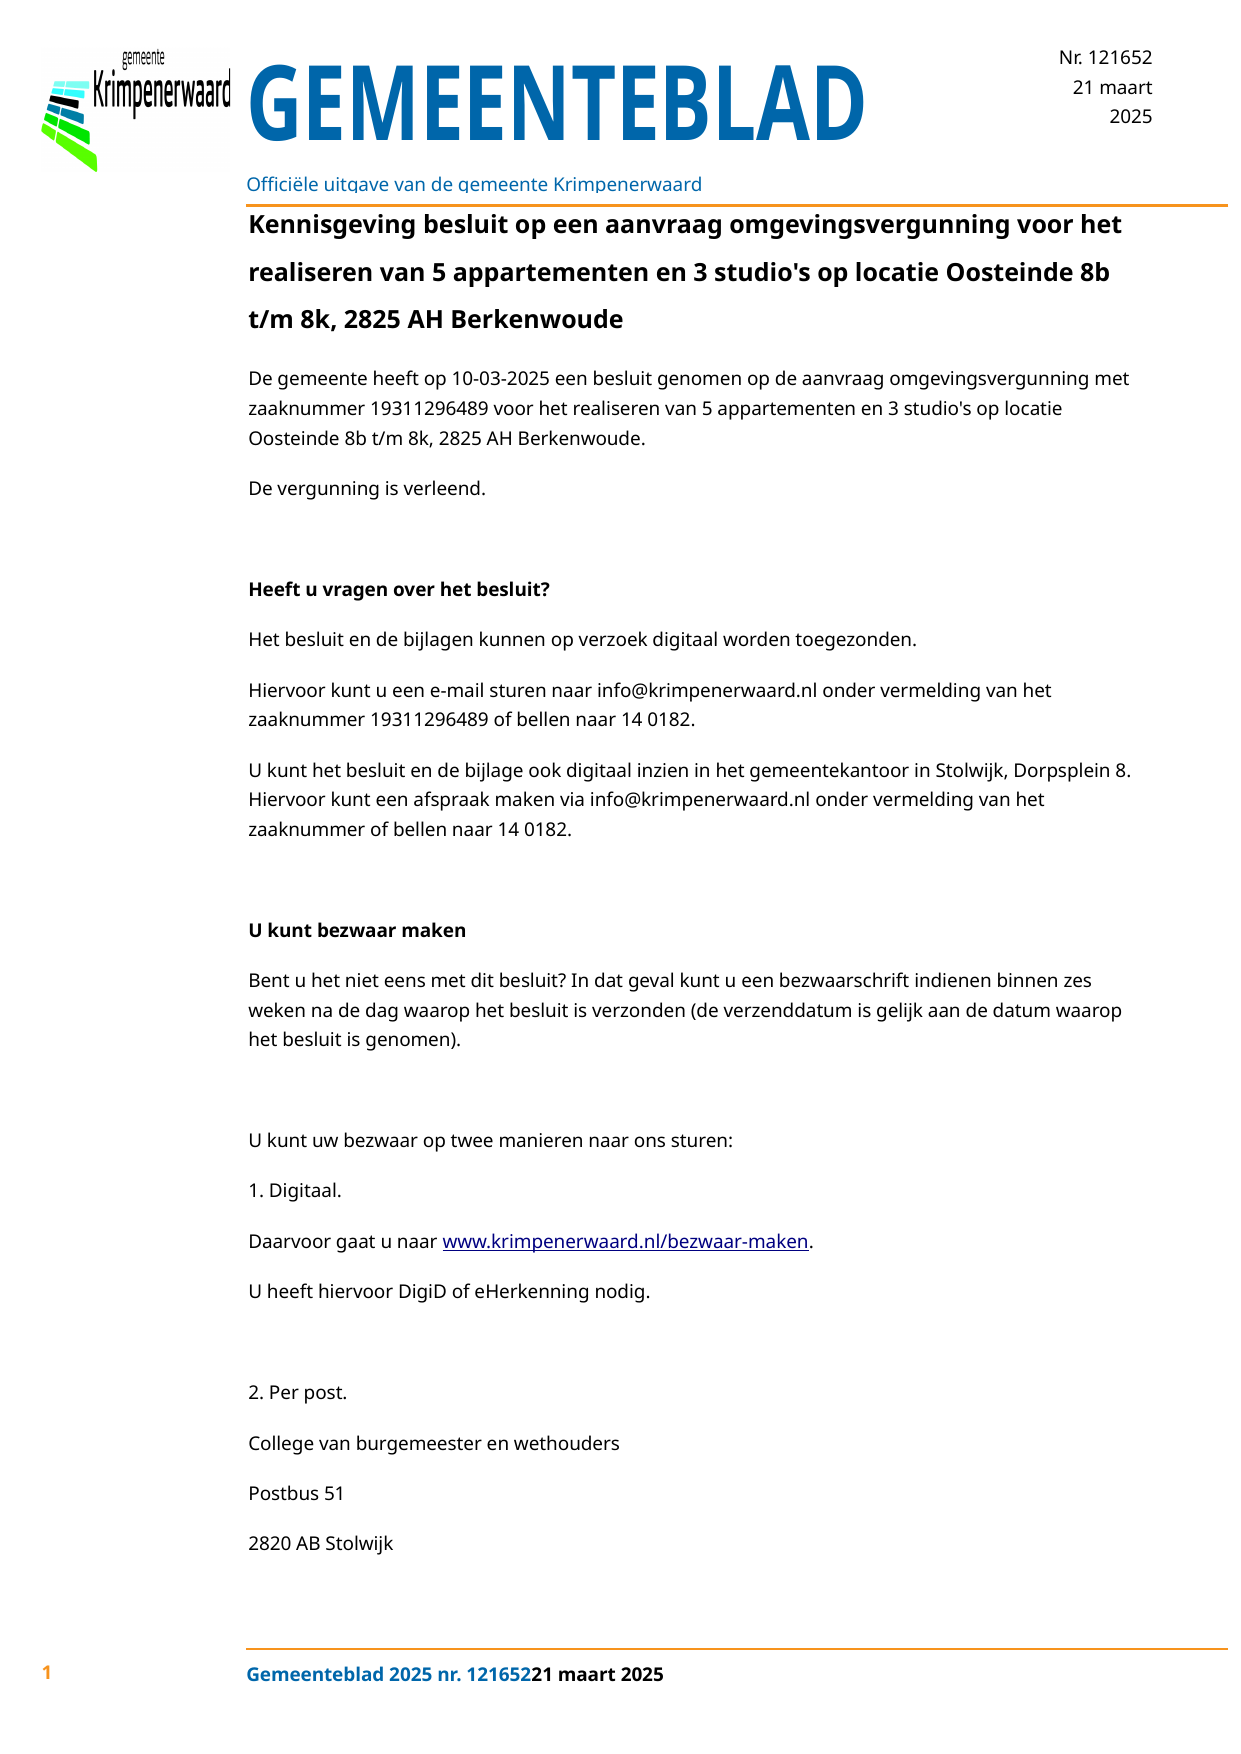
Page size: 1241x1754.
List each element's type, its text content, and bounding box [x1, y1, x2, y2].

text U kunt het besluit en de bijlage ook digitaal inzien in het gemeentekantoor in Stolwijk, Dorpsplein 8. Hiervoor kunt een afspraak maken via info@krimpenerwaard.nl onder vermelding van het zaaknummer of bellen naar 14 0182. [248, 757, 1152, 842]
text Kennisgeving besluit op een aanvraag omgevingsvergunning voor het realiseren van 5 appartementen en 3 studio's op locatie Oosteinde 8b t/m 8k, 2825 AH Berkenwoude [248, 207, 1152, 336]
text Heeft u vragen over het besluit? [248, 576, 1152, 602]
text Postbus 51 [248, 1480, 1152, 1506]
text 2. Per post. [248, 1379, 1152, 1405]
text College van burgemeester en wethouders [248, 1430, 1152, 1455]
text Daarvoor gaat u naar www.krimpenerwaard.nl/bezwaar-maken. [248, 1228, 1152, 1254]
text Bent u het niet eens met dit besluit? In dat geval kunt u een bezwaarschrift indienen binnen zes weken na de dag waarop het besluit is verzonden (de verzenddatum is gelijk aan de datum waarop het besluit is genomen). [248, 967, 1152, 1052]
text U kunt bezwaar maken [248, 917, 1152, 942]
text Hiervoor kunt u een e-mail sturen naar info@krimpenerwaard.nl onder vermelding van het zaaknummer 19311296489 of bellen naar 14 0182. [248, 677, 1152, 732]
picture [41, 47, 231, 172]
text De vergunning is verleend. [248, 475, 1152, 501]
text Het besluit en de bijlagen kunnen op verzoek digitaal worden toegezonden. [248, 626, 1152, 652]
text U kunt uw bezwaar op twee manieren naar ons sturen: [248, 1127, 1152, 1153]
text De gemeente heeft op 10-03-2025 een besluit genomen op de aanvraag omgevingsvergunning met zaaknummer 19311296489 voor het realiseren van 5 appartementen en 3 studio's op locatie Oosteinde 8b t/m 8k, 2825 AH Berkenwoude. [248, 366, 1152, 450]
text 1. Digitaal. [248, 1178, 1152, 1203]
text 2820 AB Stolwijk [248, 1531, 1152, 1556]
text U heeft hiervoor DigiD of eHerkenning nodig. [248, 1278, 1152, 1304]
